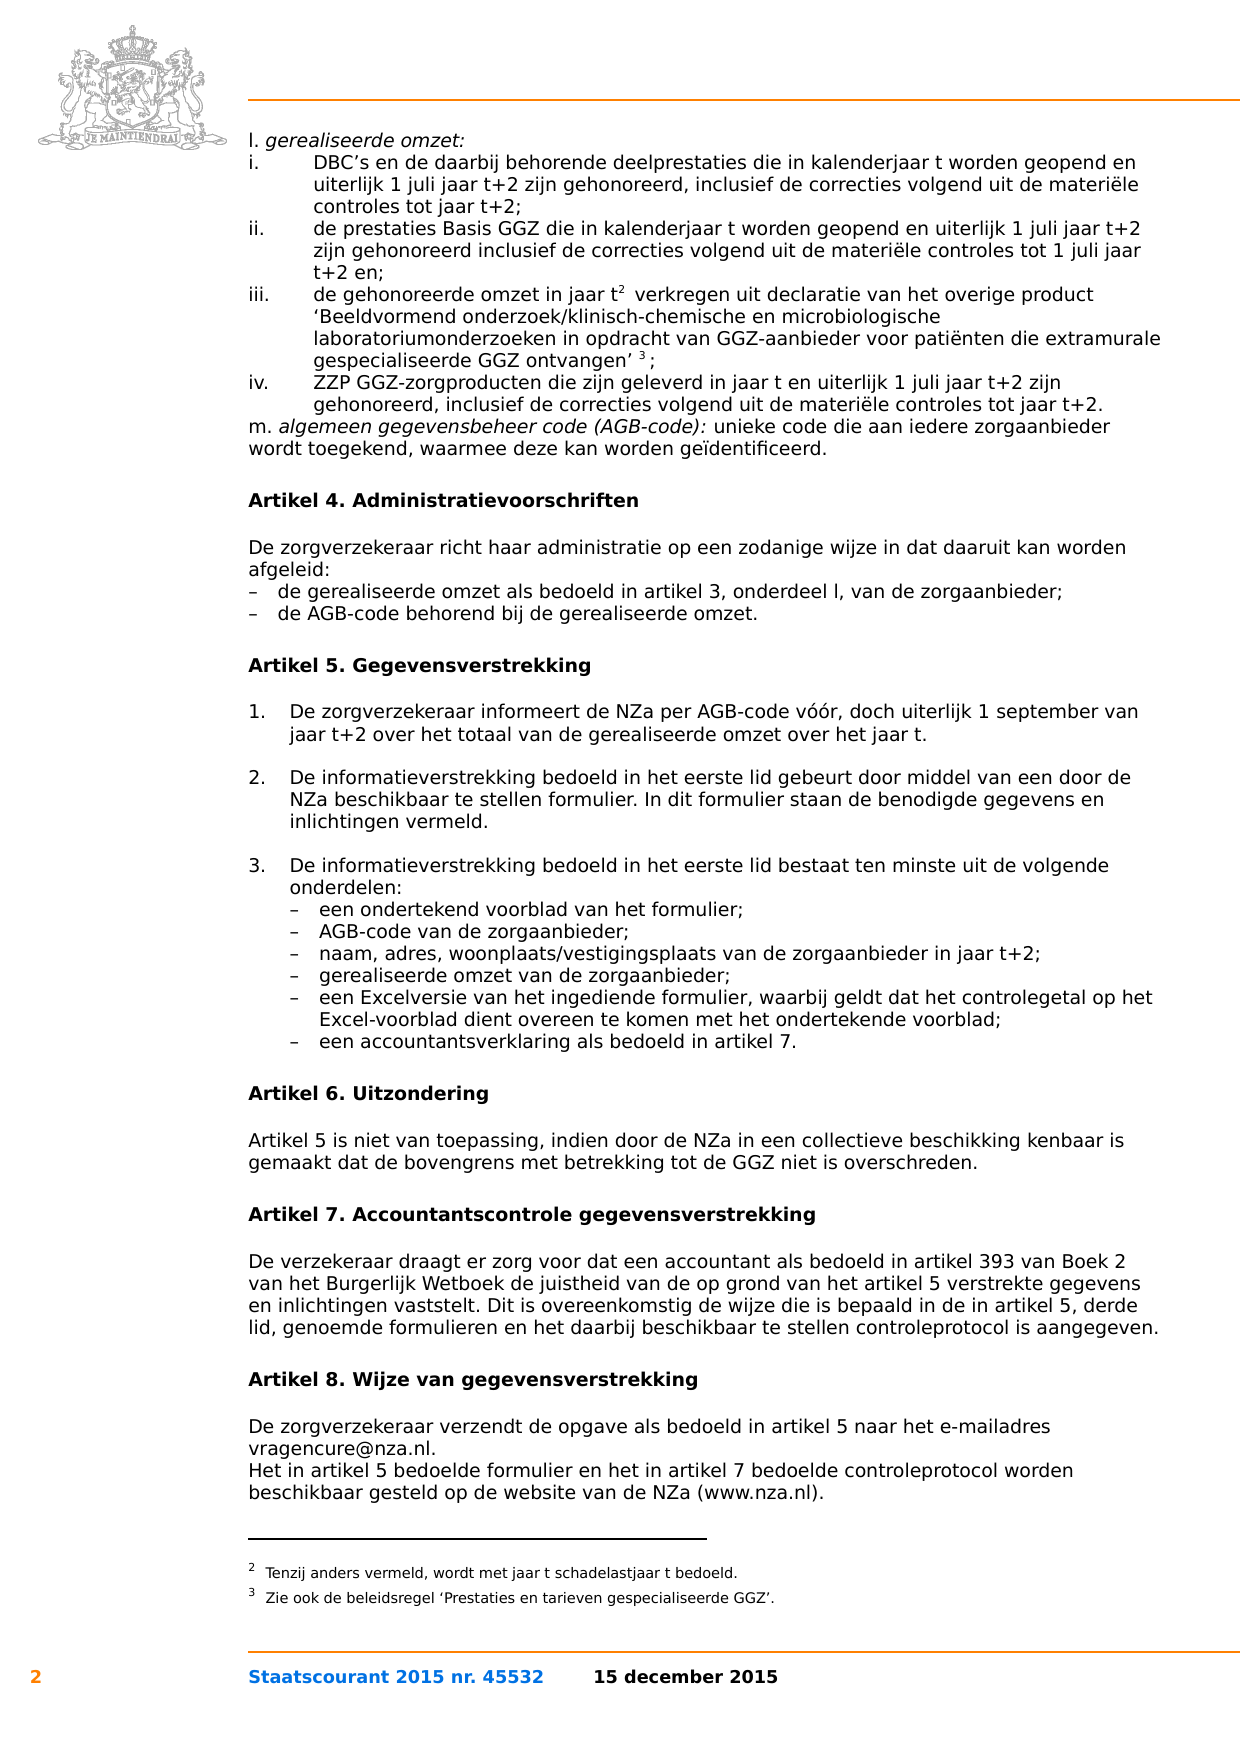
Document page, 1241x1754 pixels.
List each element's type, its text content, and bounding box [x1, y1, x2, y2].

text – de AGB-code behorend bij de gerealiseerde omzet. [248, 602, 1163, 624]
text – een accountantsverklaring als bedoeld in artikel 7. [289, 1031, 1163, 1053]
text De verzekeraar draagt er zorg voor dat een accountant als bedoeld in artikel 393 van Boek 2 van het Burgerlijk Wetboek de juistheid van de op grond van het artikel 5 verstrekte gegevens en inlichtingen vaststelt. Dit is overeenkomstig de wijze die is bepaald in de in artikel 5, derde lid, genoemde formulieren en het daarbij beschikbaar te stellen controleprotocol is aangegeven. [248, 1251, 1163, 1339]
text – de gerealiseerde omzet als bedoeld in artikel 3, onderdeel l, van de zorgaanbieder; [248, 581, 1163, 602]
text Het in artikel 5 bedoelde formulier en het in artikel 7 bedoelde controleprotocol worden beschikbaar gesteld op de website van de NZa (www.nza.nl). [248, 1460, 1163, 1504]
text Tenzij anders vermeld, wordt met jaar t schadelastjaar t bedoeld. [248, 1561, 1163, 1583]
text iv. ZZP GGZ-zorgproducten die zijn geleverd in jaar t en uiterlijk 1 juli jaar t+2 zijn gehonoreerd, inclusief de correcties volgend uit de materiële controles tot jaar t+2. [248, 372, 1163, 416]
text – een ondertekend voorblad van het formulier; [289, 899, 1163, 921]
text Artikel 5 is niet van toepassing, indien door de NZa in een collectieve beschikking kenbaar is gemaakt dat de bovengrens met betrekking tot de GGZ niet is overschreden. [248, 1130, 1163, 1174]
text Zie ook de beleidsregel ‘Prestaties en tarieven gespecialiseerde GGZ’. [248, 1586, 1163, 1608]
picture [38, 25, 227, 150]
subtitle Artikel 5. Gegevensverstrekking [248, 654, 1163, 676]
text De zorgverzekeraar richt haar administratie op een zodanige wijze in dat daaruit kan worden afgeleid: [248, 537, 1163, 581]
text 2. De informatieverstrekking bedoeld in het eerste lid gebeurt door middel van een door de NZa beschikbaar te stellen formulier. In dit formulier staan de benodigde gegevens en inlichtingen vermeld. [248, 767, 1163, 833]
subtitle Artikel 4. Administratievoorschriften [248, 489, 1163, 512]
text i. DBC’s en de daarbij behorende deelprestaties die in kalenderjaar t worden geopend en uiterlijk 1 juli jaar t+2 zijn gehonoreerd, inclusief de correcties volgend uit de materiële controles tot jaar t+2; [248, 152, 1163, 218]
subtitle Artikel 8. Wijze van gegevensverstrekking [248, 1369, 1163, 1391]
text – een Excelversie van het ingediende formulier, waarbij geldt dat het controlegetal op het Excel-voorblad dient overeen te komen met het ondertekende voorblad; [289, 987, 1163, 1031]
text ii. de prestaties Basis GGZ die in kalenderjaar t worden geopend en uiterlijk 1 juli jaar t+2 zijn gehonoreerd inclusief de correcties volgend uit de materiële controles tot 1 juli jaar t+2 en; [248, 218, 1163, 284]
subtitle Artikel 6. Uitzondering [248, 1083, 1163, 1105]
subtitle Artikel 7. Accountantscontrole gegevensverstrekking [248, 1204, 1163, 1226]
text l. gerealiseerde omzet: [248, 130, 1163, 152]
text – AGB-code van de zorgaanbieder; [289, 921, 1163, 943]
text De zorgverzekeraar verzendt de opgave als bedoeld in artikel 5 naar het e-mailadres vragencure@nza.nl. [248, 1416, 1163, 1460]
text 3. De informatieverstrekking bedoeld in het eerste lid bestaat ten minste uit de volgende onderdelen: [248, 855, 1163, 899]
text – naam, adres, woonplaats/vestigingsplaats van de zorgaanbieder in jaar t+2; [289, 943, 1163, 965]
text – gerealiseerde omzet van de zorgaanbieder; [289, 965, 1163, 987]
text 1. De zorgverzekeraar informeert de NZa per AGB-code vóór, doch uiterlijk 1 september van jaar t+2 over het totaal van de gerealiseerde omzet over het jaar t. [248, 701, 1163, 745]
text m. algemeen gegevensbeheer code (AGB-code): unieke code die aan iedere zorgaanbieder wordt toegekend, waarmee deze kan worden geïdentificeerd. [248, 416, 1163, 459]
text iii. de gehonoreerde omzet in jaar t verkregen uit declaratie van het overige product ‘Beeldvormend onderzoek/klinisch-chemische en microbiologische laboratoriumonderzoeken in opdracht van GGZ-aanbieder voor patiënten die extramurale gespecialiseerde GGZ ontvangen’ ; [248, 284, 1163, 372]
